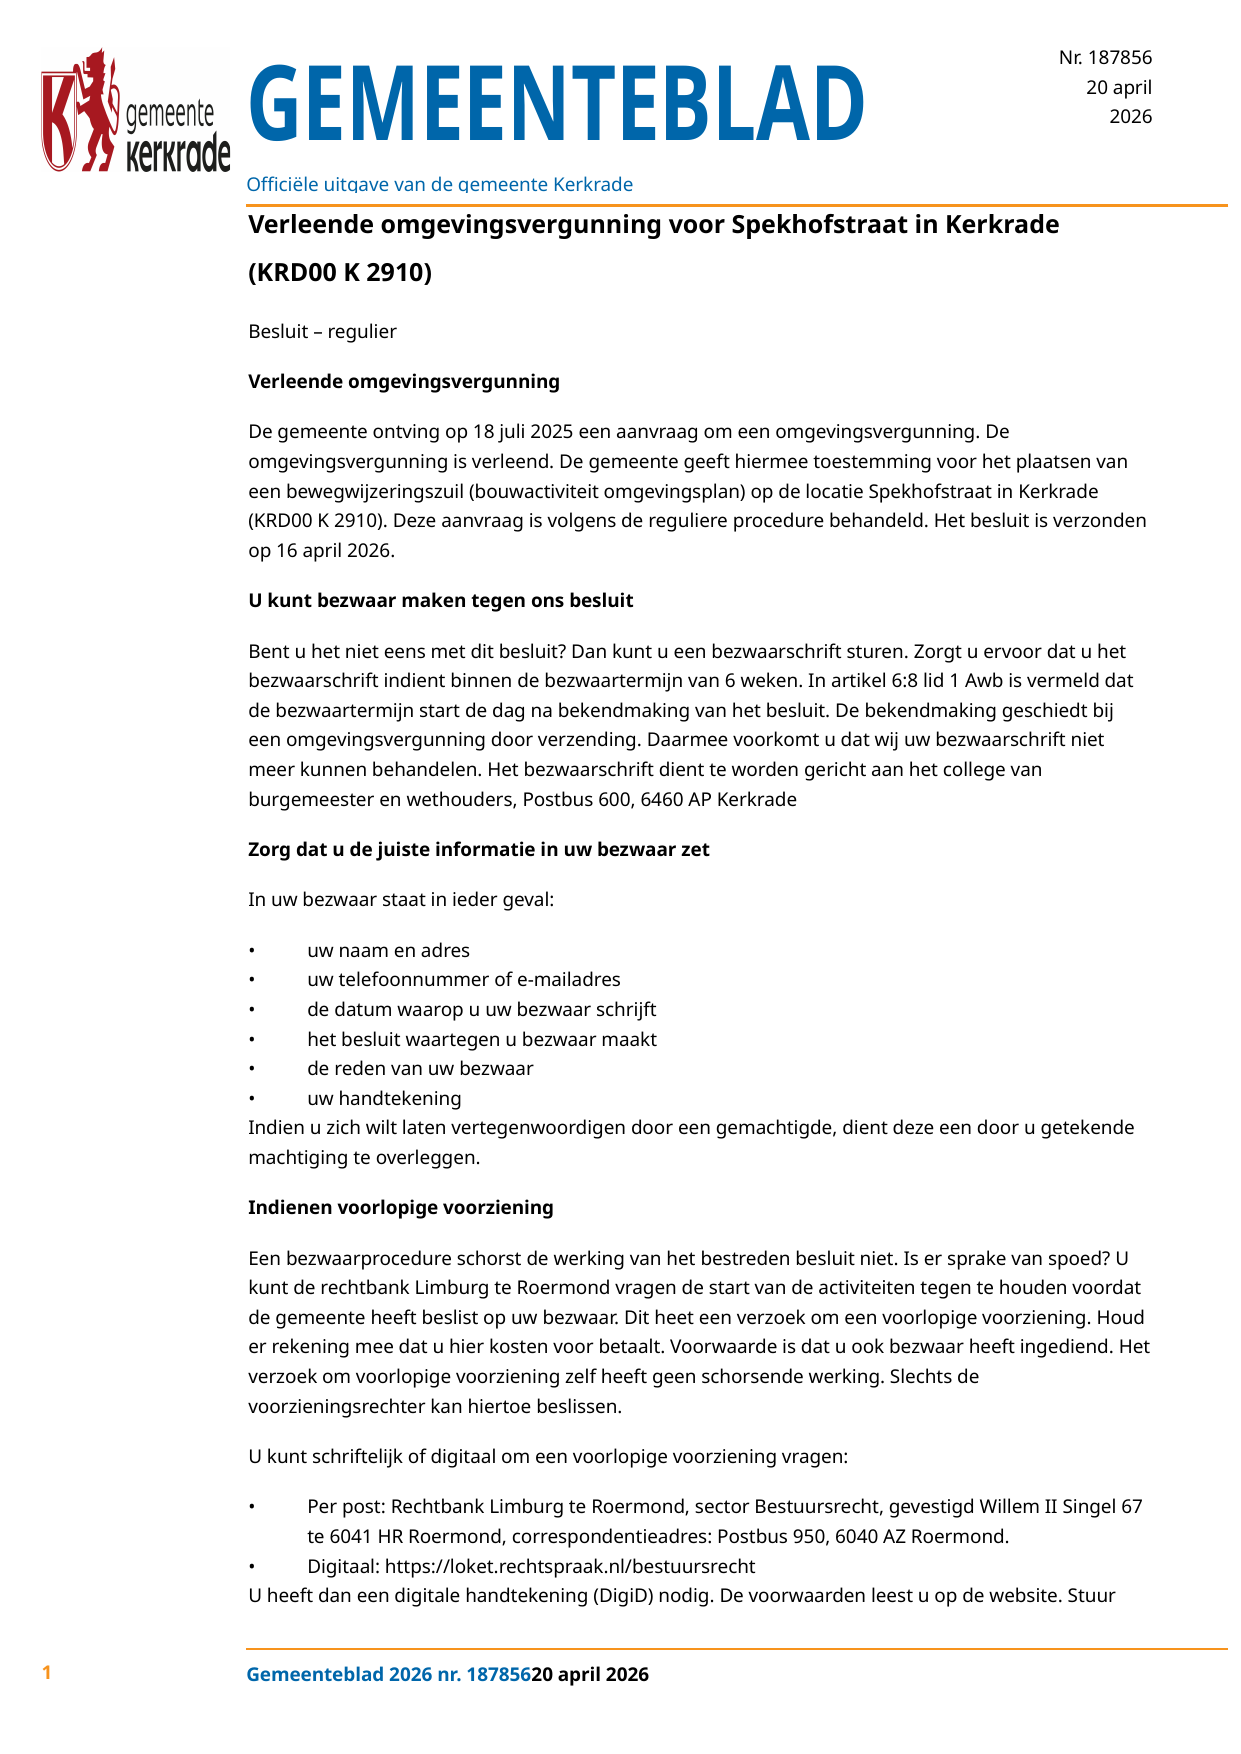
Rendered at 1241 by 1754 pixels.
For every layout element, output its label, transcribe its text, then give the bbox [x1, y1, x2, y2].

picture [41, 47, 231, 172]
text Bent u het niet eens met dit besluit? Dan kunt u een bezwaarschrift sturen. Zorgt u ervoor dat u het bezwaarschrift indient binnen de bezwaartermijn van 6 weken. In artikel 6:8 lid 1 Awb is vermeld dat de bezwaartermijn start de dag na bekendmaking van het besluit. De bekendmaking geschiedt bij een omgevingsvergunning door verzending. Daarmee voorkomt u dat wij uw bezwaarschrift niet meer kunnen behandelen. Het bezwaarschrift dient te worden gericht aan het college van burgemeester en wethouders, Postbus 600, 6460 AP Kerkrade [248, 638, 1152, 812]
list Digitaal: https://loket.rechtspraak.nl/bestuursrecht [248, 1553, 1152, 1579]
text Een bezwaarprocedure schorst de werking van het bestreden besluit niet. Is er sprake van spoed? U kunt de rechtbank Limburg te Roermond vragen de start van de activiteiten tegen te houden voordat de gemeente heeft beslist op uw bezwaar. Dit heet een verzoek om een voorlopige voorziening. Houd er rekening mee dat u hier kosten voor betaalt. Voorwaarde is dat u ook bezwaar heeft ingediend. Het verzoek om voorlopige voorziening zelf heeft geen schorsende werking. Slechts de voorzieningsrechter kan hiertoe beslissen. [248, 1245, 1152, 1419]
text U heeft dan een digitale handtekening (DigiD) nodig. De voorwaarden leest u op de website. Stuur [248, 1582, 1152, 1608]
text In uw bezwaar staat in ieder geval: [248, 887, 1152, 912]
list uw telefoonnummer of e-mailadres [248, 967, 1152, 992]
list de reden van uw bezwaar [248, 1055, 1152, 1081]
text Verleende omgevingsvergunning voor Spekhofstraat in Kerkrade (KRD00 K 2910) [248, 207, 1152, 288]
list het besluit waartegen u bezwaar maakt [248, 1026, 1152, 1052]
list uw handtekening [248, 1085, 1152, 1111]
text De gemeente ontving op 18 juli 2025 een aanvraag om een omgevingsvergunning. De omgevingsvergunning is verleend. De gemeente geeft hiermee toestemming voor het plaatsen van een bewegwijzeringszuil (bouwactiviteit omgevingsplan) op de locatie Spekhofstraat in Kerkrade (KRD00 K 2910). Deze aanvraag is volgens de reguliere procedure behandeld. Het besluit is verzonden op 16 april 2026. [248, 419, 1152, 563]
list Per post: Rechtbank Limburg te Roermond, sector Bestuursrecht, gevestigd Willem II Singel 67 te 6041 HR Roermond, correspondentieadres: Postbus 950, 6040 AZ Roermond. [248, 1494, 1152, 1549]
text Indien u zich wilt laten vertegenwoordigen door een gemachtigde, dient deze een door u getekende machtiging te overleggen. [248, 1114, 1152, 1170]
text Verleende omgevingsvergunning [248, 368, 1152, 394]
list de datum waarop u uw bezwaar schrijft [248, 996, 1152, 1022]
text Indienen voorlopige voorziening [248, 1194, 1152, 1220]
text Zorg dat u de juiste informatie in uw bezwaar zet [248, 836, 1152, 862]
text U kunt bezwaar maken tegen ons besluit [248, 587, 1152, 613]
text Besluit – regulier [248, 318, 1152, 344]
list uw naam en adres [248, 937, 1152, 963]
text U kunt schriftelijk of digitaal om een voorlopige voorziening vragen: [248, 1443, 1152, 1469]
